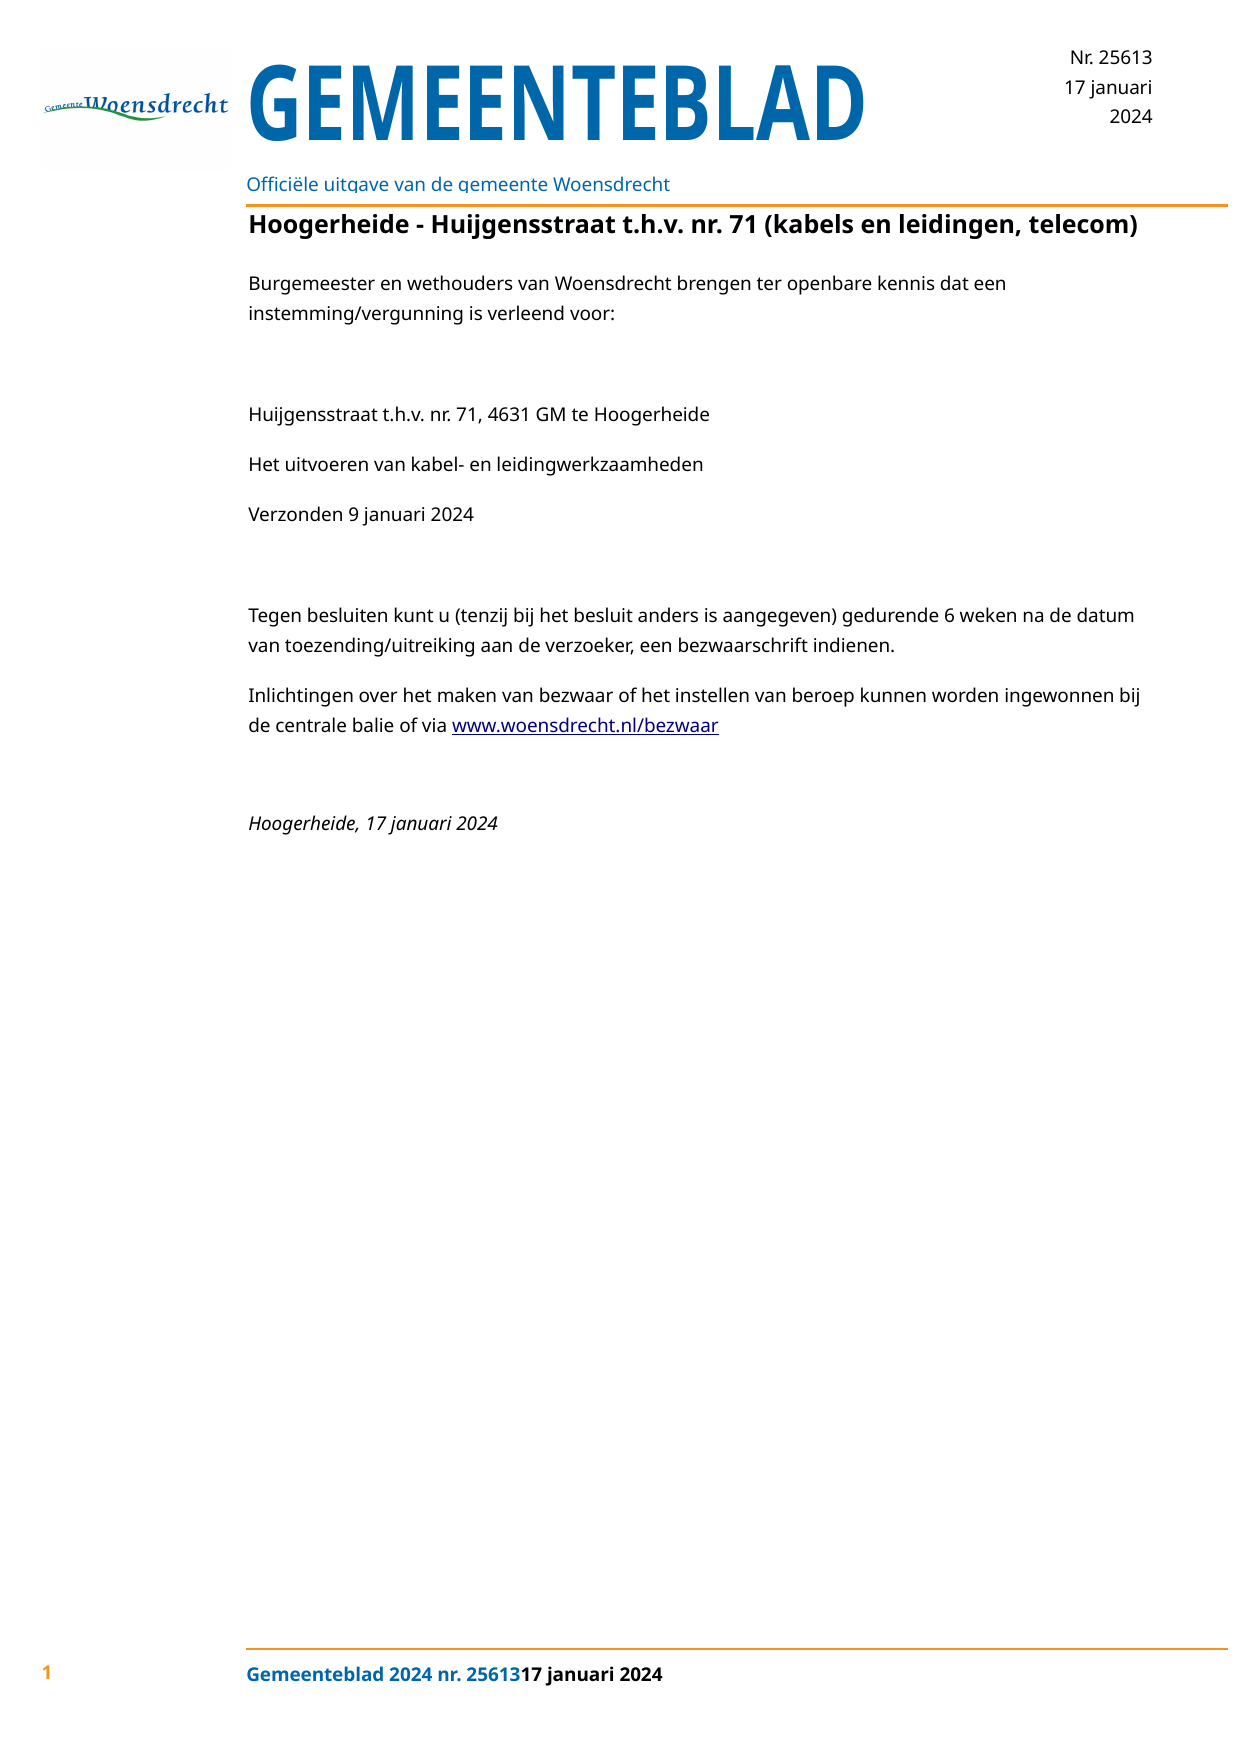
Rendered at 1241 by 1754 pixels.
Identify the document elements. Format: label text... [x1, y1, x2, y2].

text Huijgensstraat t.h.v. nr. 71, 4631 GM te Hoogerheide [248, 401, 1152, 426]
text Inlichtingen over het maken van bezwaar of het instellen van beroep kunnen worden ingewonnen bij de centrale balie of via www.woensdrecht.nl/bezwaar [248, 682, 1152, 738]
text Tegen besluiten kunt u (tenzij bij het besluit anders is aangegeven) gedurende 6 weken na de datum van toezending/uitreiking aan de verzoeker, een bezwaarschrift indienen. [248, 602, 1152, 658]
text Hoogerheide, 17 januari 2024 [248, 810, 1152, 836]
text Burgemeester en wethouders van Woensdrecht brengen ter openbare kennis dat een instemming/vergunning is verleend voor: [248, 270, 1152, 326]
text Hoogerheide - Huijgensstraat t.h.v. nr. 71 (kabels en leidingen, telecom) [248, 207, 1152, 241]
picture [41, 47, 231, 172]
text Het uitvoeren van kabel- en leidingwerkzaamheden [248, 451, 1152, 477]
text Verzonden 9 januari 2024 [248, 502, 1152, 527]
